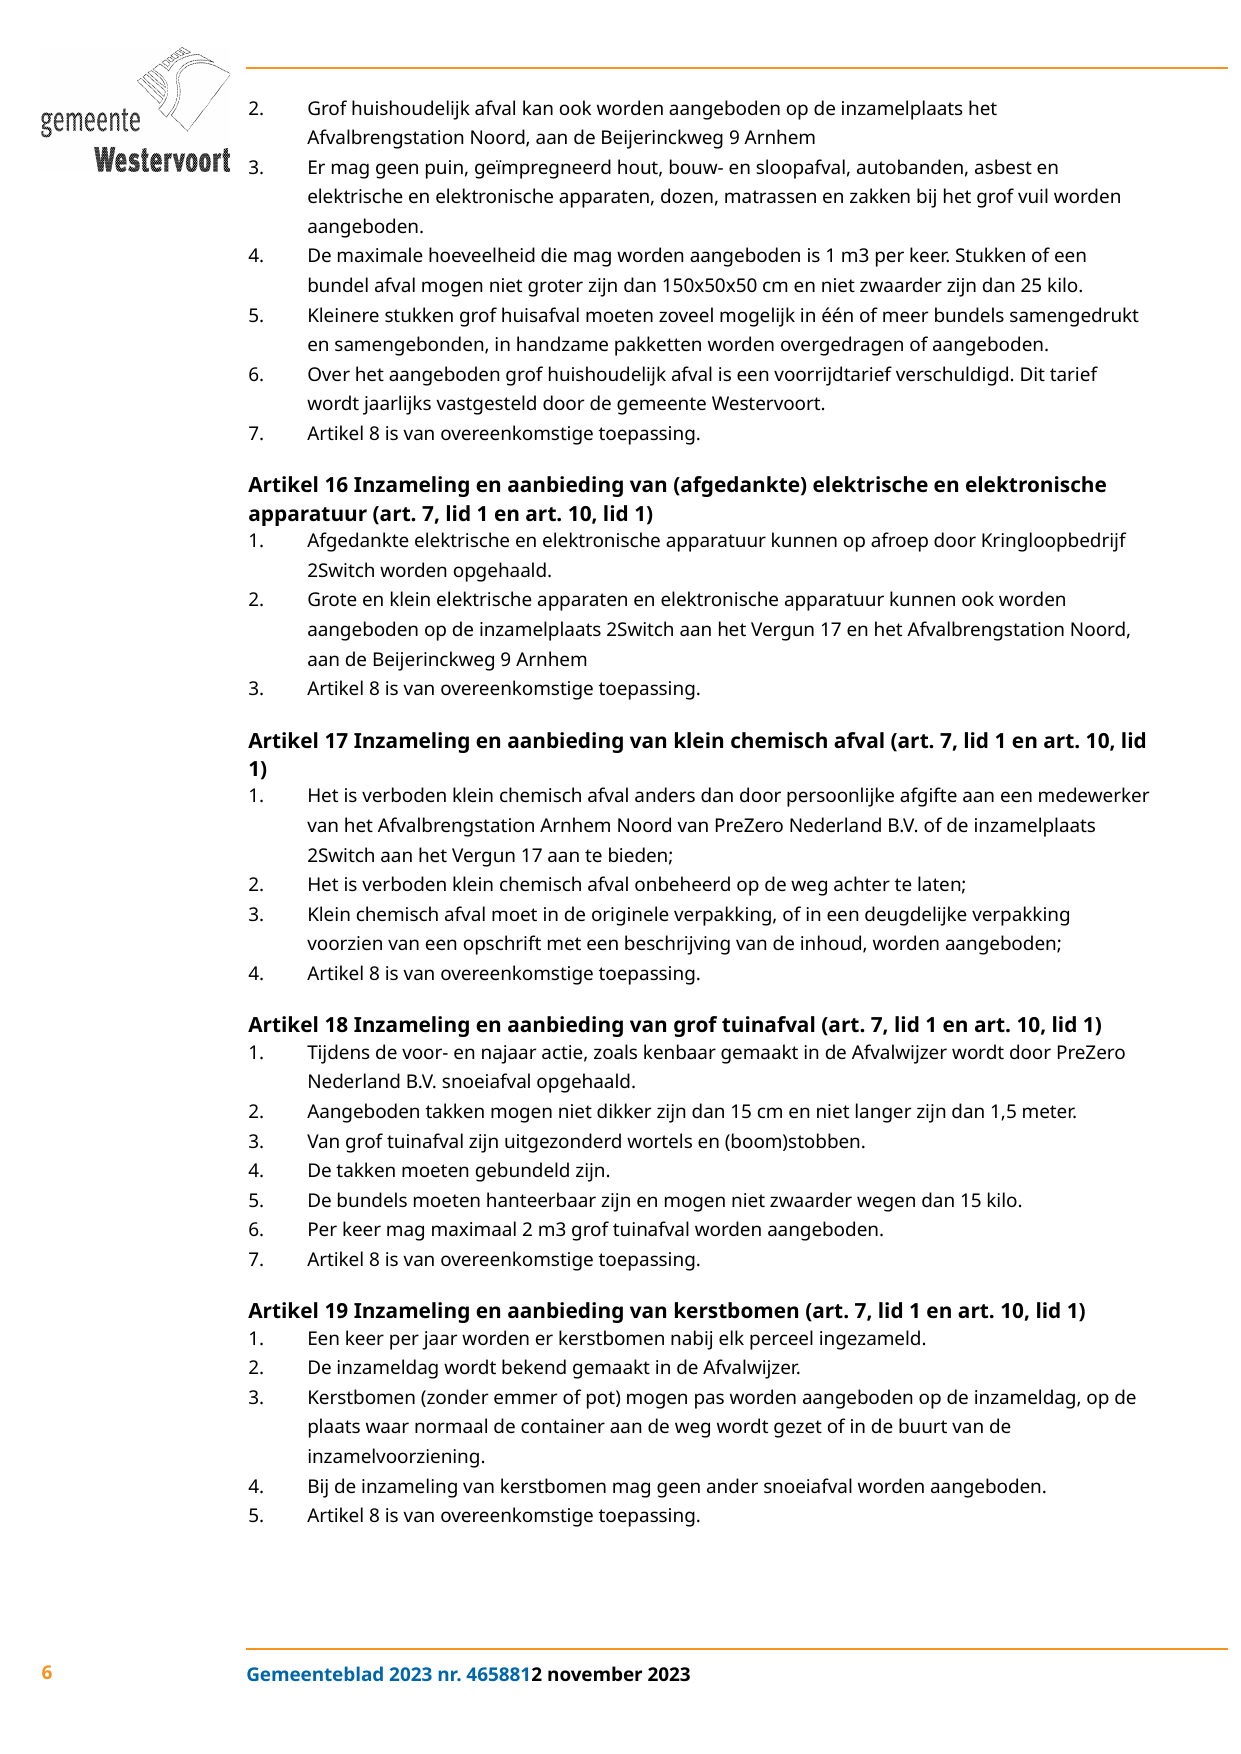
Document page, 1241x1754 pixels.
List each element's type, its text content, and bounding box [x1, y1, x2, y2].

list Grof huishoudelijk afval kan ook worden aangeboden op de inzamelplaats het Afvalbrengstation Noord, aan de Beijerinckweg 9 Arnhem [248, 95, 1152, 150]
list De bundels moeten hanteerbaar zijn en mogen niet zwaarder wegen dan 15 kilo. [248, 1187, 1152, 1213]
picture [41, 47, 231, 172]
list Artikel 8 is van overeenkomstige toepassing. [248, 1246, 1152, 1272]
text Artikel 17 Inzameling en aanbieding van klein chemisch afval (art. 7, lid 1 en art. 10, lid 1) [248, 726, 1152, 783]
list Van grof tuinafval zijn uitgezonderd wortels en (boom)stobben. [248, 1128, 1152, 1153]
list Kerstbomen (zonder emmer of pot) mogen pas worden aangeboden op de inzameldag, op de plaats waar normaal de container aan de weg wordt gezet of in de buurt van de inzamelvoorziening. [248, 1384, 1152, 1469]
list Over het aangeboden grof huishoudelijk afval is een voorrijdtarief verschuldigd. Dit tarief wordt jaarlijks vastgesteld door de gemeente Westervoort. [248, 361, 1152, 416]
list Tijdens de voor- en najaar actie, zoals kenbaar gemaakt in de Afvalwijzer wordt door PreZero Nederland B.V. snoeiafval opgehaald. [248, 1039, 1152, 1094]
list Artikel 8 is van overeenkomstige toepassing. [248, 1502, 1152, 1528]
list Grote en klein elektrische apparaten en elektronische apparatuur kunnen ook worden aangeboden op de inzamelplaats 2Switch aan het Vergun 17 en het Afvalbrengstation Noord, aan de Beijerinckweg 9 Arnhem [248, 587, 1152, 672]
list Per keer mag maximaal 2 m3 grof tuinafval worden aangeboden. [248, 1217, 1152, 1242]
list Een keer per jaar worden er kerstbomen nabij elk perceel ingezameld. [248, 1325, 1152, 1351]
list De takken moeten gebundeld zijn. [248, 1157, 1152, 1183]
list Klein chemisch afval moet in de originele verpakking, of in een deugdelijke verpakking voorzien van een opschrift met een beschrijving van de inhoud, worden aangeboden; [248, 901, 1152, 956]
list Het is verboden klein chemisch afval onbeheerd op de weg achter te laten; [248, 871, 1152, 897]
list Afgedankte elektrische en elektronische apparatuur kunnen op afroep door Kringloopbedrijf 2Switch worden opgehaald. [248, 527, 1152, 583]
list Artikel 8 is van overeenkomstige toepassing. [248, 960, 1152, 986]
list Kleinere stukken grof huisafval moeten zoveel mogelijk in één of meer bundels samengedrukt en samengebonden, in handzame pakketten worden overgedragen of aangeboden. [248, 302, 1152, 357]
list Artikel 8 is van overeenkomstige toepassing. [248, 420, 1152, 446]
text Artikel 16 Inzameling en aanbieding van (afgedankte) elektrische en elektronische apparatuur (art. 7, lid 1 en art. 10, lid 1) [248, 471, 1152, 527]
list De maximale hoeveelheid die mag worden aangeboden is 1 m3 per keer. Stukken of een bundel afval mogen niet groter zijn dan 150x50x50 cm en niet zwaarder zijn dan 25 kilo. [248, 243, 1152, 298]
list Aangeboden takken mogen niet dikker zijn dan 15 cm en niet langer zijn dan 1,5 meter. [248, 1098, 1152, 1124]
text Artikel 19 Inzameling en aanbieding van kerstbomen (art. 7, lid 1 en art. 10, lid 1) [248, 1297, 1152, 1325]
list Er mag geen puin, geïmpregneerd hout, bouw- en sloopafval, autobanden, asbest en elektrische en elektronische apparaten, dozen, matrassen en zakken bij het grof vuil worden aangeboden. [248, 154, 1152, 239]
text Artikel 18 Inzameling en aanbieding van grof tuinafval (art. 7, lid 1 en art. 10, lid 1) [248, 1011, 1152, 1039]
list Het is verboden klein chemisch afval anders dan door persoonlijke afgifte aan een medewerker van het Afvalbrengstation Arnhem Noord van PreZero Nederland B.V. of de inzamelplaats 2Switch aan het Vergun 17 aan te bieden; [248, 783, 1152, 868]
list Artikel 8 is van overeenkomstige toepassing. [248, 675, 1152, 701]
list De inzameldag wordt bekend gemaakt in de Afvalwijzer. [248, 1354, 1152, 1380]
list Bij de inzameling van kerstbomen mag geen ander snoeiafval worden aangeboden. [248, 1473, 1152, 1499]
